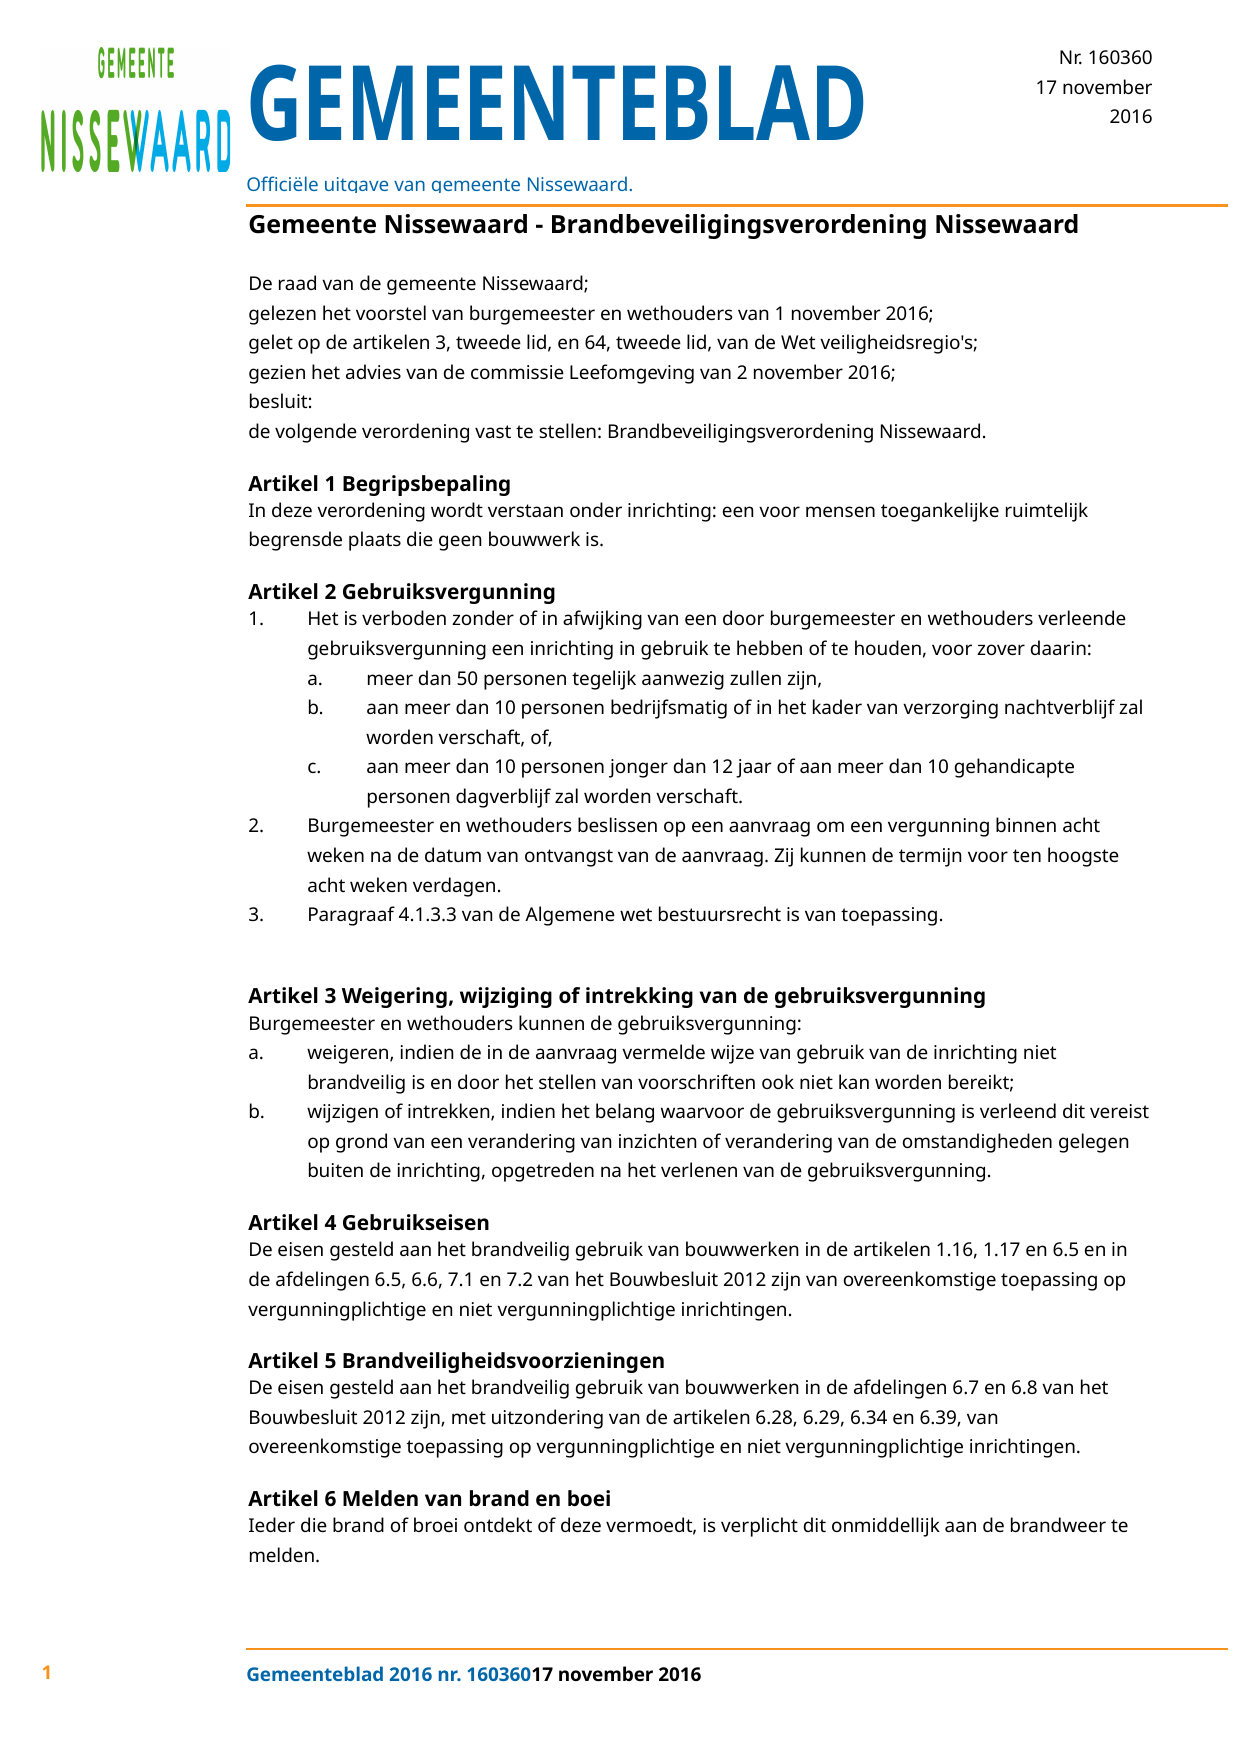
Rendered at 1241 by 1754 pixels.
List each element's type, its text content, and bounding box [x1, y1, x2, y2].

picture [176, 157, 187, 172]
text gelet op de artikelen 3, tweede lid, en 64, tweede lid, van de Wet veiligheidsregio's; [248, 329, 1152, 355]
text De eisen gesteld aan het brandveilig gebruik van bouwwerken in de afdelingen 6.7 en 6.8 van het Bouwbesluit 2012 zijn, met uitzondering van de artikelen 6.28, 6.29, 6.34 en 6.39, van overeenkomstige toepassing op vergunningplichtige en niet vergunningplichtige inrichtingen. [248, 1374, 1152, 1459]
text De eisen gesteld aan het brandveilig gebruik van bouwwerken in de artikelen 1.16, 1.17 en 6.5 en in de afdelingen 6.5, 6.6, 7.1 en 7.2 van het Bouwbesluit 2012 zijn van overeenkomstige toepassing op vergunningplichtige en niet vergunningplichtige inrichtingen. [248, 1237, 1152, 1321]
list Paragraaf 4.1.3.3 van de Algemene wet bestuursrecht is van toepassing. [248, 901, 1152, 927]
picture [41, 47, 231, 172]
text De raad van de gemeente Nissewaard; [248, 270, 1152, 296]
list meer dan 50 personen tegelijk aanwezig zullen zijn, [307, 665, 1152, 690]
text de volgende verordening vast te stellen: Brandbeveiligingsverordening Nissewaard. [248, 418, 1152, 444]
text Artikel 5 Brandveiligheidsvoorzieningen [248, 1346, 1152, 1374]
list aan meer dan 10 personen bedrijfsmatig of in het kader van verzorging nachtverblijf zal worden verschaft, of, [307, 694, 1152, 749]
list Het is verboden zonder of in afwijking van een door burgemeester en wethouders verleende gebruiksvergunning een inrichting in gebruik te hebben of te houden, voor zover daarin: [248, 606, 1152, 661]
text Gemeente Nissewaard - Brandbeveiligingsverordening Nissewaard [248, 207, 1152, 241]
list aan meer dan 10 personen jonger dan 12 jaar of aan meer dan 10 gehandicapte personen dagverblijf zal worden verschaft. [307, 753, 1152, 809]
picture [222, 122, 227, 160]
text besluit: [248, 389, 1152, 414]
text Artikel 6 Melden van brand en boei [248, 1484, 1152, 1513]
text Artikel 2 Gebruiksvergunning [248, 577, 1152, 606]
text Burgemeester en wethouders kunnen de gebruiksvergunning: [248, 1010, 1152, 1036]
picture [154, 157, 165, 172]
text In deze verordening wordt verstaan onder inrichting: een voor mensen toegankelijke ruimtelijk begrensde plaats die geen bouwwerk is. [248, 497, 1152, 552]
text Artikel 1 Begripsbepaling [248, 469, 1152, 497]
list wijzigen of intrekken, indien het belang waarvoor de gebruiksvergunning is verleend dit vereist op grond van een verandering van inzichten of verandering van de omstandigheden gelegen buiten de inrichting, opgetreden na het verlenen van de gebruiksvergunning. [248, 1098, 1152, 1183]
text gelezen het voorstel van burgemeester en wethouders van 1 november 2016; [248, 300, 1152, 326]
text Ieder die brand of broei ontdekt of deze vermoedt, is verplicht dit onmiddellijk aan de brandweer te melden. [248, 1513, 1152, 1568]
picture [200, 151, 206, 172]
list weigeren, indien de in de aanvraag vermelde wijze van gebruik van de inrichting niet brandveilig is en door het stellen van voorschriften ook niet kan worden bereikt; [248, 1039, 1152, 1095]
text gezien het advies van de commissie Leefomgeving van 2 november 2016; [248, 359, 1152, 385]
text Artikel 3 Weigering, wijziging of intrekking van de gebruiksvergunning [248, 981, 1152, 1010]
list Burgemeester en wethouders beslissen op een aanvraag om een vergunning binnen acht weken na de datum van ontvangst van de aanvraag. Zij kunnen de termijn voor ten hoogste acht weken verdagen. [248, 813, 1152, 897]
text Artikel 4 Gebruikseisen [248, 1208, 1152, 1237]
picture [201, 122, 206, 138]
